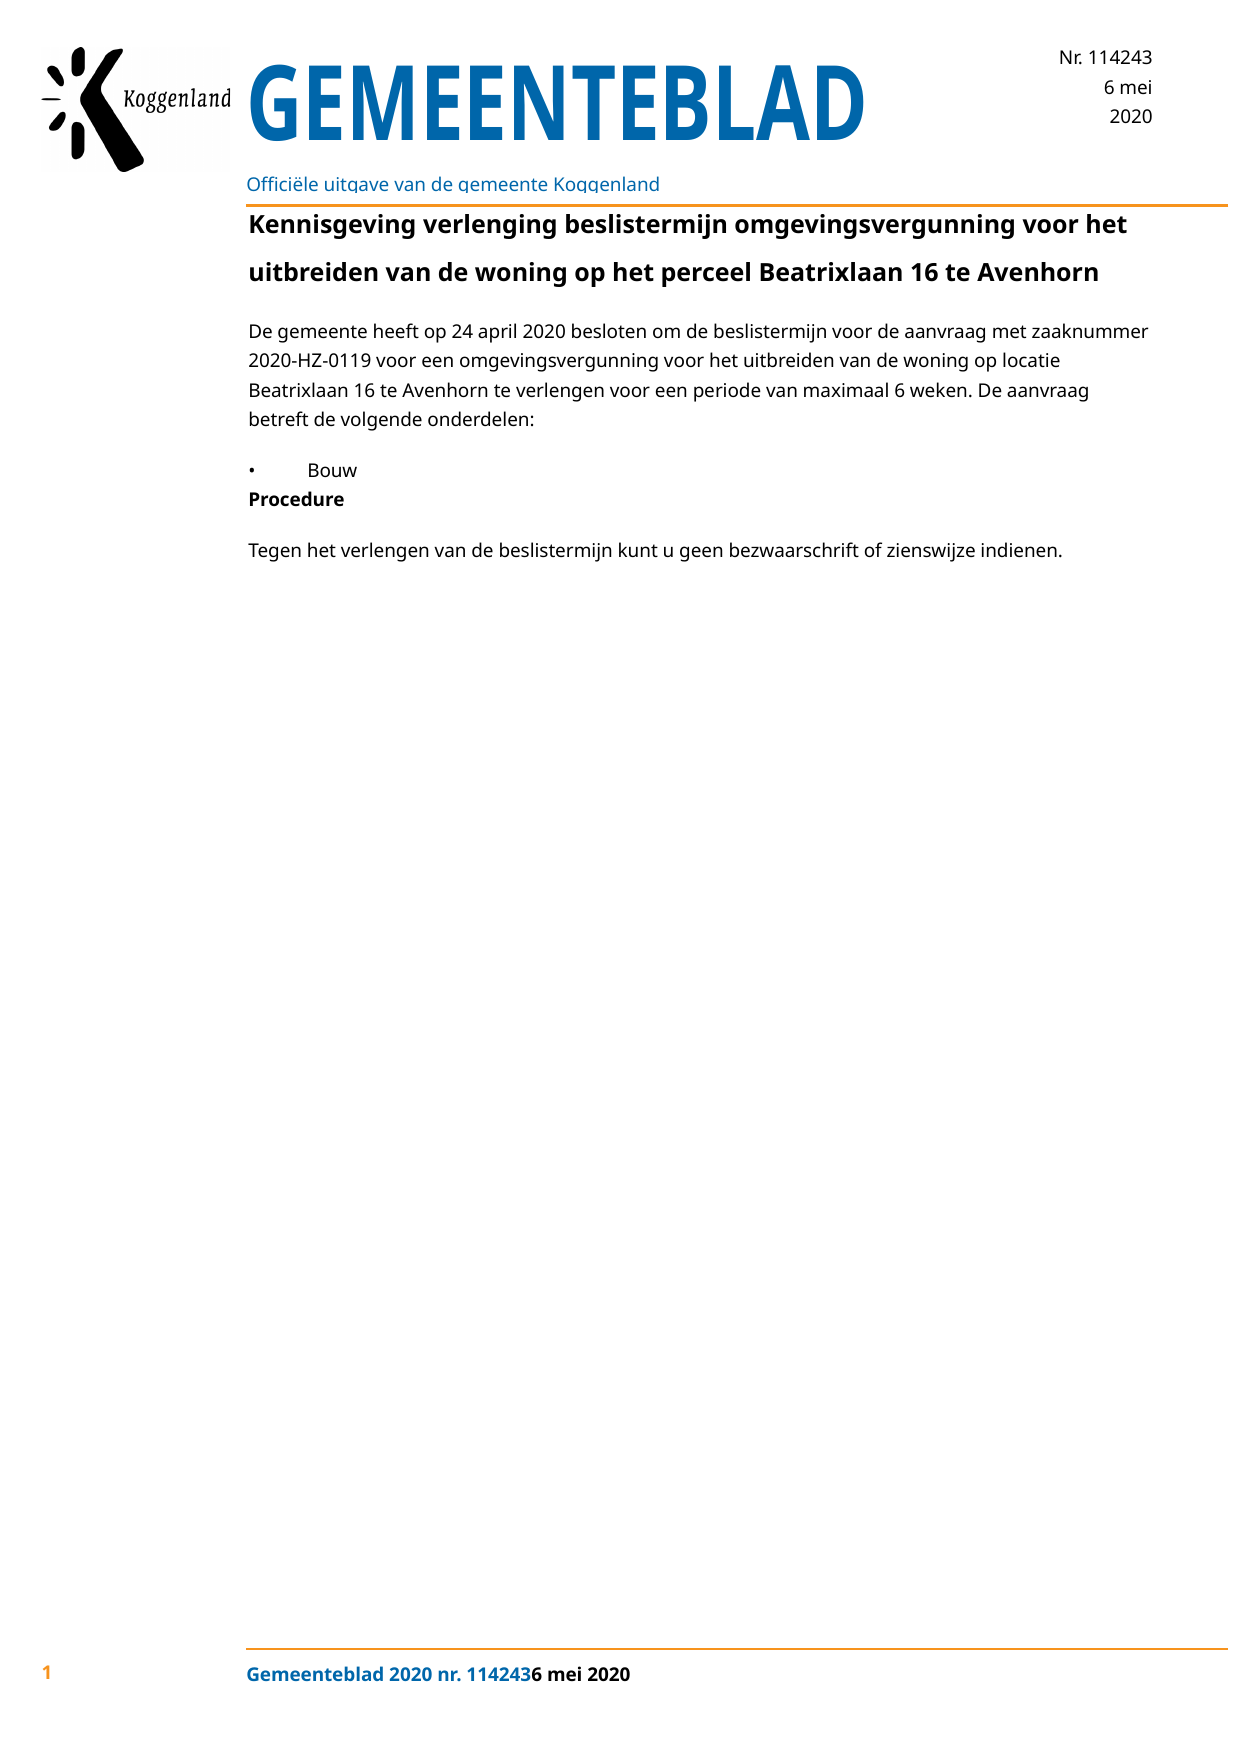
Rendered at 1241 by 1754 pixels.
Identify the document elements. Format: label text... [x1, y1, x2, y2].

text Tegen het verlengen van de beslistermijn kunt u geen bezwaarschrift of zienswijze indienen. [248, 537, 1152, 563]
text Procedure [248, 487, 1152, 512]
text Kennisgeving verlenging beslistermijn omgevingsvergunning voor het uitbreiden van de woning op het perceel Beatrixlaan 16 te Avenhorn [248, 207, 1152, 288]
list Bouw [248, 457, 1152, 483]
picture [41, 47, 231, 172]
text De gemeente heeft op 24 april 2020 besloten om de beslistermijn voor de aanvraag met zaaknummer 2020-HZ-0119 voor een omgevingsvergunning voor het uitbreiden van de woning op locatie Beatrixlaan 16 te Avenhorn te verlengen voor een periode van maximaal 6 weken. De aanvraag betreft de volgende onderdelen: [248, 318, 1152, 432]
